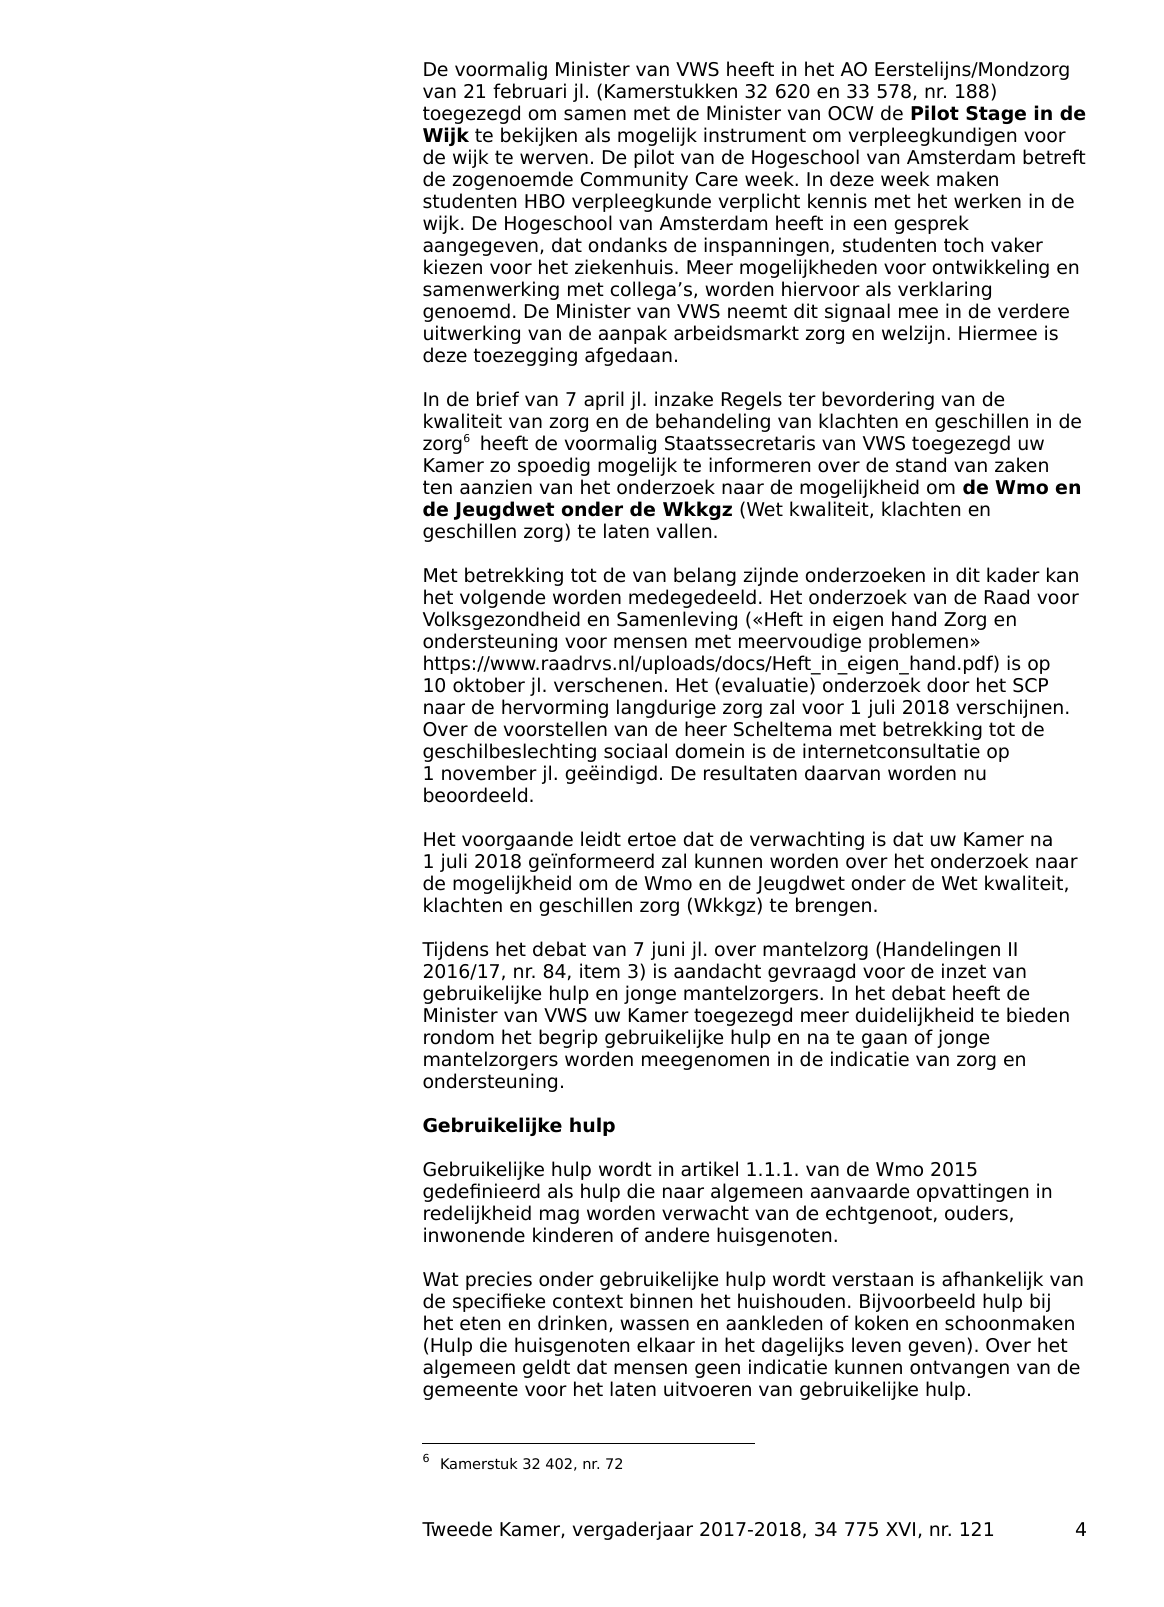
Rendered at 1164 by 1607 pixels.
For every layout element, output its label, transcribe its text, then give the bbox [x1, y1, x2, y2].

text Het voorgaande leidt ertoe dat de verwachting is dat uw Kamer na 1 juli 2018 geïnformeerd zal kunnen worden over het onderzoek naar de mogelijkheid om de Wmo en de Jeugdwet onder de Wet kwaliteit, klachten en geschillen zorg (Wkkgz) te brengen. [422, 829, 1087, 917]
text Gebruikelijke hulp wordt in artikel 1.1.1. van de Wmo 2015 gedefinieerd als hulp die naar algemeen aanvaarde opvattingen in redelijkheid mag worden verwacht van de echtgenoot, ouders, inwonende kinderen of andere huisgenoten. [422, 1159, 1087, 1247]
text Wat precies onder gebruikelijke hulp wordt verstaan is afhankelijk van de specifieke context binnen het huishouden. Bijvoorbeeld hulp bij het eten en drinken, wassen en aankleden of koken en schoonmaken (Hulp die huisgenoten elkaar in het dagelijks leven geven). Over het algemeen geldt dat mensen geen indicatie kunnen ontvangen van de gemeente voor het laten uitvoeren van gebruikelijke hulp. [422, 1269, 1087, 1401]
text Tijdens het debat van 7 juni jl. over mantelzorg (Handelingen II 2016/17, nr. 84, item 3) is aandacht gevraagd voor de inzet van gebruikelijke hulp en jonge mantelzorgers. In het debat heeft de Minister van VWS uw Kamer toegezegd meer duidelijkheid te bieden rondom het begrip gebruikelijke hulp en na te gaan of jonge mantelzorgers worden meegenomen in de indicatie van zorg en ondersteuning. [422, 939, 1087, 1093]
text De voormalig Minister van VWS heeft in het AO Eerstelijns/Mondzorg van 21 februari jl. (Kamerstukken 32 620 en 33 578, nr. 188) toegezegd om samen met de Minister van OCW de Pilot Stage in de Wijk te bekijken als mogelijk instrument om verpleegkundigen voor de wijk te werven. De pilot van de Hogeschool van Amsterdam betreft de zogenoemde Community Care week. In deze week maken studenten HBO verpleegkunde verplicht kennis met het werken in de wijk. De Hogeschool van Amsterdam heeft in een gesprek aangegeven, dat ondanks de inspanningen, studenten toch vaker kiezen voor het ziekenhuis. Meer mogelijkheden voor ontwikkeling en samenwerking met collega’s, worden hiervoor als verklaring genoemd. De Minister van VWS neemt dit signaal mee in de verdere uitwerking van de aanpak arbeidsmarkt zorg en welzijn. Hiermee is deze toezegging afgedaan. [422, 59, 1087, 367]
text Met betrekking tot de van belang zijnde onderzoeken in dit kader kan het volgende worden medegedeeld. Het onderzoek van de Raad voor Volksgezondheid en Samenleving («Heft in eigen hand Zorg en ondersteuning voor mensen met meervoudige problemen» https://www.raadrvs.nl/uploads/docs/Heft_in_eigen_hand.pdf) is op 10 oktober jl. verschenen. Het (evaluatie) onderzoek door het SCP naar de hervorming langdurige zorg zal voor 1 juli 2018 verschijnen. Over de voorstellen van de heer Scheltema met betrekking tot de geschilbeslechting sociaal domein is de internetconsultatie op 1 november jl. geëindigd. De resultaten daarvan worden nu beoordeeld. [422, 565, 1087, 807]
text In de brief van 7 april jl. inzake Regels ter bevordering van de kwaliteit van zorg en de behandeling van klachten en geschillen in de zorg heeft de voormalig Staatssecretaris van VWS toegezegd uw Kamer zo spoedig mogelijk te informeren over de stand van zaken ten aanzien van het onderzoek naar de mogelijkheid om de Wmo en de Jeugdwet onder de Wkkgz (Wet kwaliteit, klachten en geschillen zorg) te laten vallen. [422, 389, 1087, 543]
text Kamerstuk 32 402, nr. 72 [422, 1452, 1087, 1474]
subtitle Gebruikelijke hulp [422, 1115, 1087, 1137]
